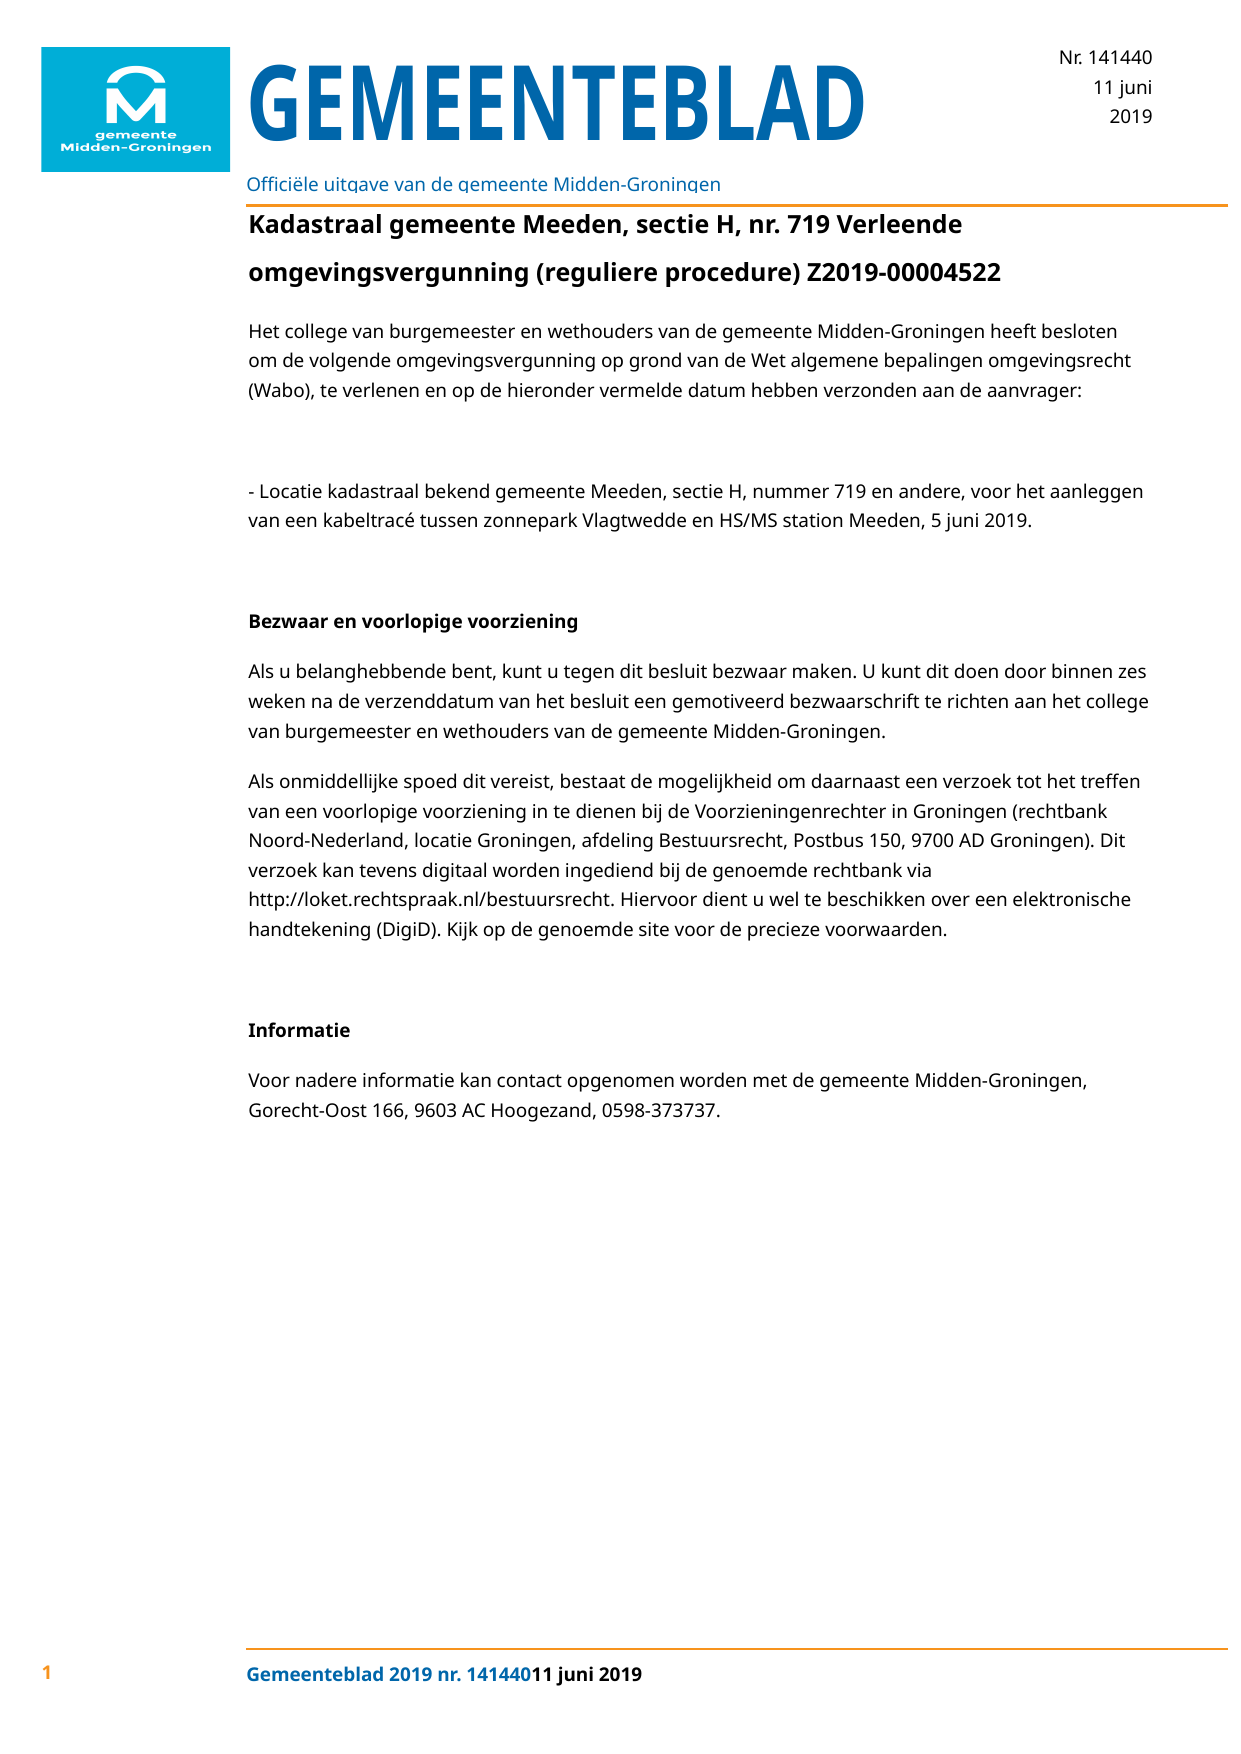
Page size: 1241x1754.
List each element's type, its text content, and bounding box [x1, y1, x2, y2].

text Bezwaar en voorlopige voorziening [248, 608, 1152, 634]
text Voor nadere informatie kan contact opgenomen worden met de gemeente Midden-Groningen, Gorecht-Oost 166, 9603 AC Hoogezand, 0598-373737. [248, 1067, 1152, 1123]
text Als onmiddellijke spoed dit vereist, bestaat de mogelijkheid om daarnaast een verzoek tot het treffen van een voorlopige voorziening in te dienen bij de Voorzieningenrechter in Groningen (rechtbank Noord-Nederland, locatie Groningen, afdeling Bestuursrecht, Postbus 150, 9700 AD Groningen). Dit verzoek kan tevens digitaal worden ingediend bij de genoemde rechtbank via http://loket.rechtspraak.nl/bestuursrecht. Hiervoor dient u wel te beschikken over een elektronische handtekening (DigiD). Kijk op de genoemde site voor de precieze voorwaarden. [248, 768, 1152, 942]
text Het college van burgemeester en wethouders van de gemeente Midden-Groningen heeft besloten om de volgende omgevingsvergunning op grond van de Wet algemene bepalingen omgevingsrecht (Wabo), te verlenen en op de hieronder vermelde datum hebben verzonden aan de aanvrager: [248, 318, 1152, 403]
text Informatie [248, 1017, 1152, 1043]
picture [107, 89, 165, 122]
picture [108, 66, 164, 82]
text Als u belanghebbende bent, kunt u tegen dit besluit bezwaar maken. U kunt dit doen door binnen zes weken na de verzenddatum van het besluit een gemotiveerd bezwaarschrift te richten aan het college van burgemeester en wethouders van de gemeente Midden-Groningen. [248, 659, 1152, 744]
text Kadastraal gemeente Meeden, sectie H, nr. 719 Verleende omgevingsvergunning (reguliere procedure) Z2019-00004522 [248, 207, 1152, 288]
picture [184, 146, 190, 153]
text - Locatie kadastraal bekend gemeente Meeden, sectie H, nummer 719 en andere, voor het aanleggen van een kabeltracé tussen zonnepark Vlagtwedde en HS/MS station Meeden, 5 juni 2019. [248, 478, 1152, 533]
